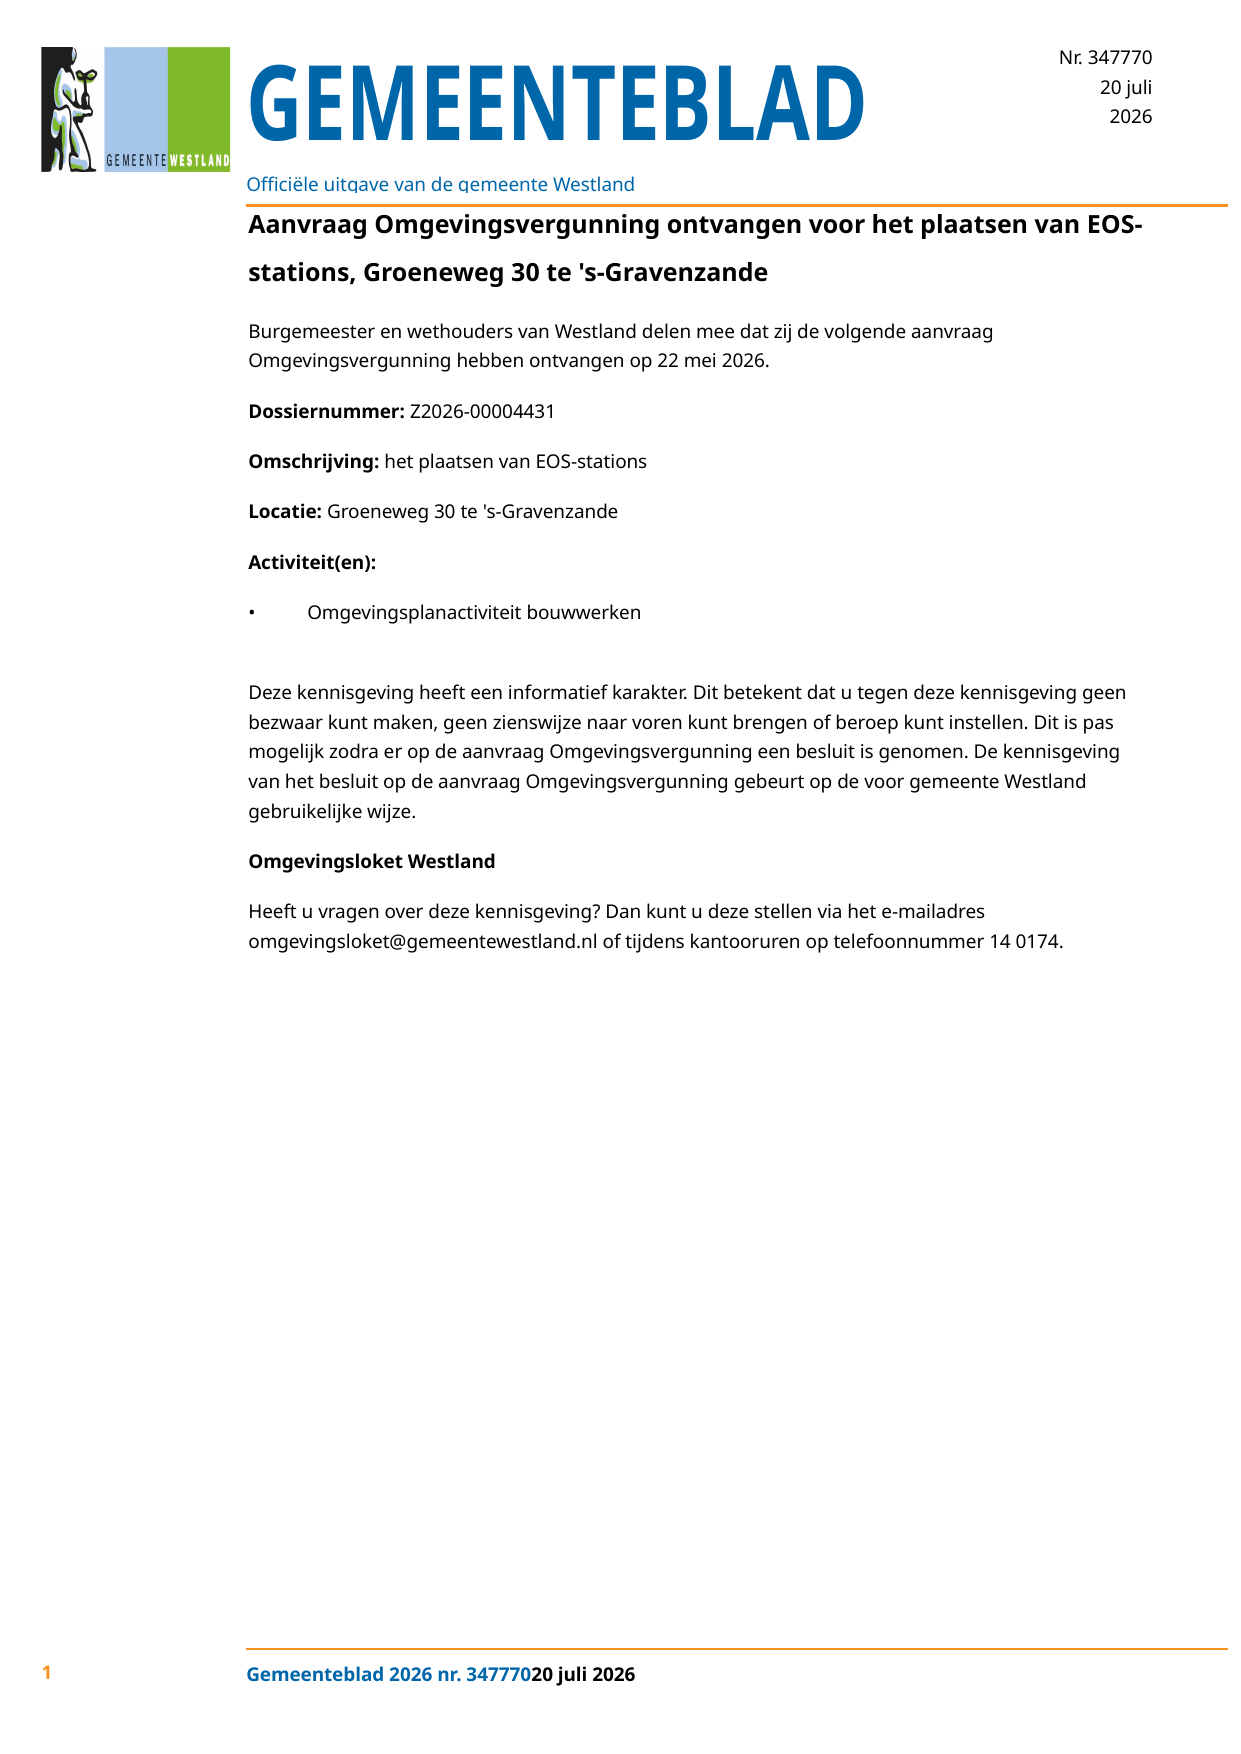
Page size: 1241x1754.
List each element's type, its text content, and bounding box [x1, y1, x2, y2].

text Omgevingsloket Westland [248, 848, 1152, 874]
text Burgemeester en wethouders van Westland delen mee dat zij de volgende aanvraag Omgevingsvergunning hebben ontvangen op 22 mei 2026. [248, 318, 1152, 373]
text Activiteit(en): [248, 549, 1152, 575]
picture [41, 47, 231, 172]
list Omgevingsplanactiviteit bouwwerken [248, 599, 1152, 625]
text Dossiernummer: Z2026-00004431 [248, 398, 1152, 424]
text Locatie: Groeneweg 30 te 's-Gravenzande [248, 499, 1152, 524]
text Heeft u vragen over deze kennisgeving? Dan kunt u deze stellen via het e-mailadres omgevingsloket@gemeentewestland.nl of tijdens kantooruren op telefoonnummer 14 0174. [248, 899, 1152, 954]
text Omschrijving: het plaatsen van EOS-stations [248, 448, 1152, 474]
text Aanvraag Omgevingsvergunning ontvangen voor het plaatsen van EOS-stations, Groeneweg 30 te 's-Gravenzande [248, 207, 1152, 288]
text Deze kennisgeving heeft een informatief karakter. Dit betekent dat u tegen deze kennisgeving geen bezwaar kunt maken, geen zienswijze naar voren kunt brengen of beroep kunt instellen. Dit is pas mogelijk zodra er op de aanvraag Omgevingsvergunning een besluit is genomen. De kennisgeving van het besluit op de aanvraag Omgevingsvergunning gebeurt op de voor gemeente Westland gebruikelijke wijze. [248, 679, 1152, 824]
